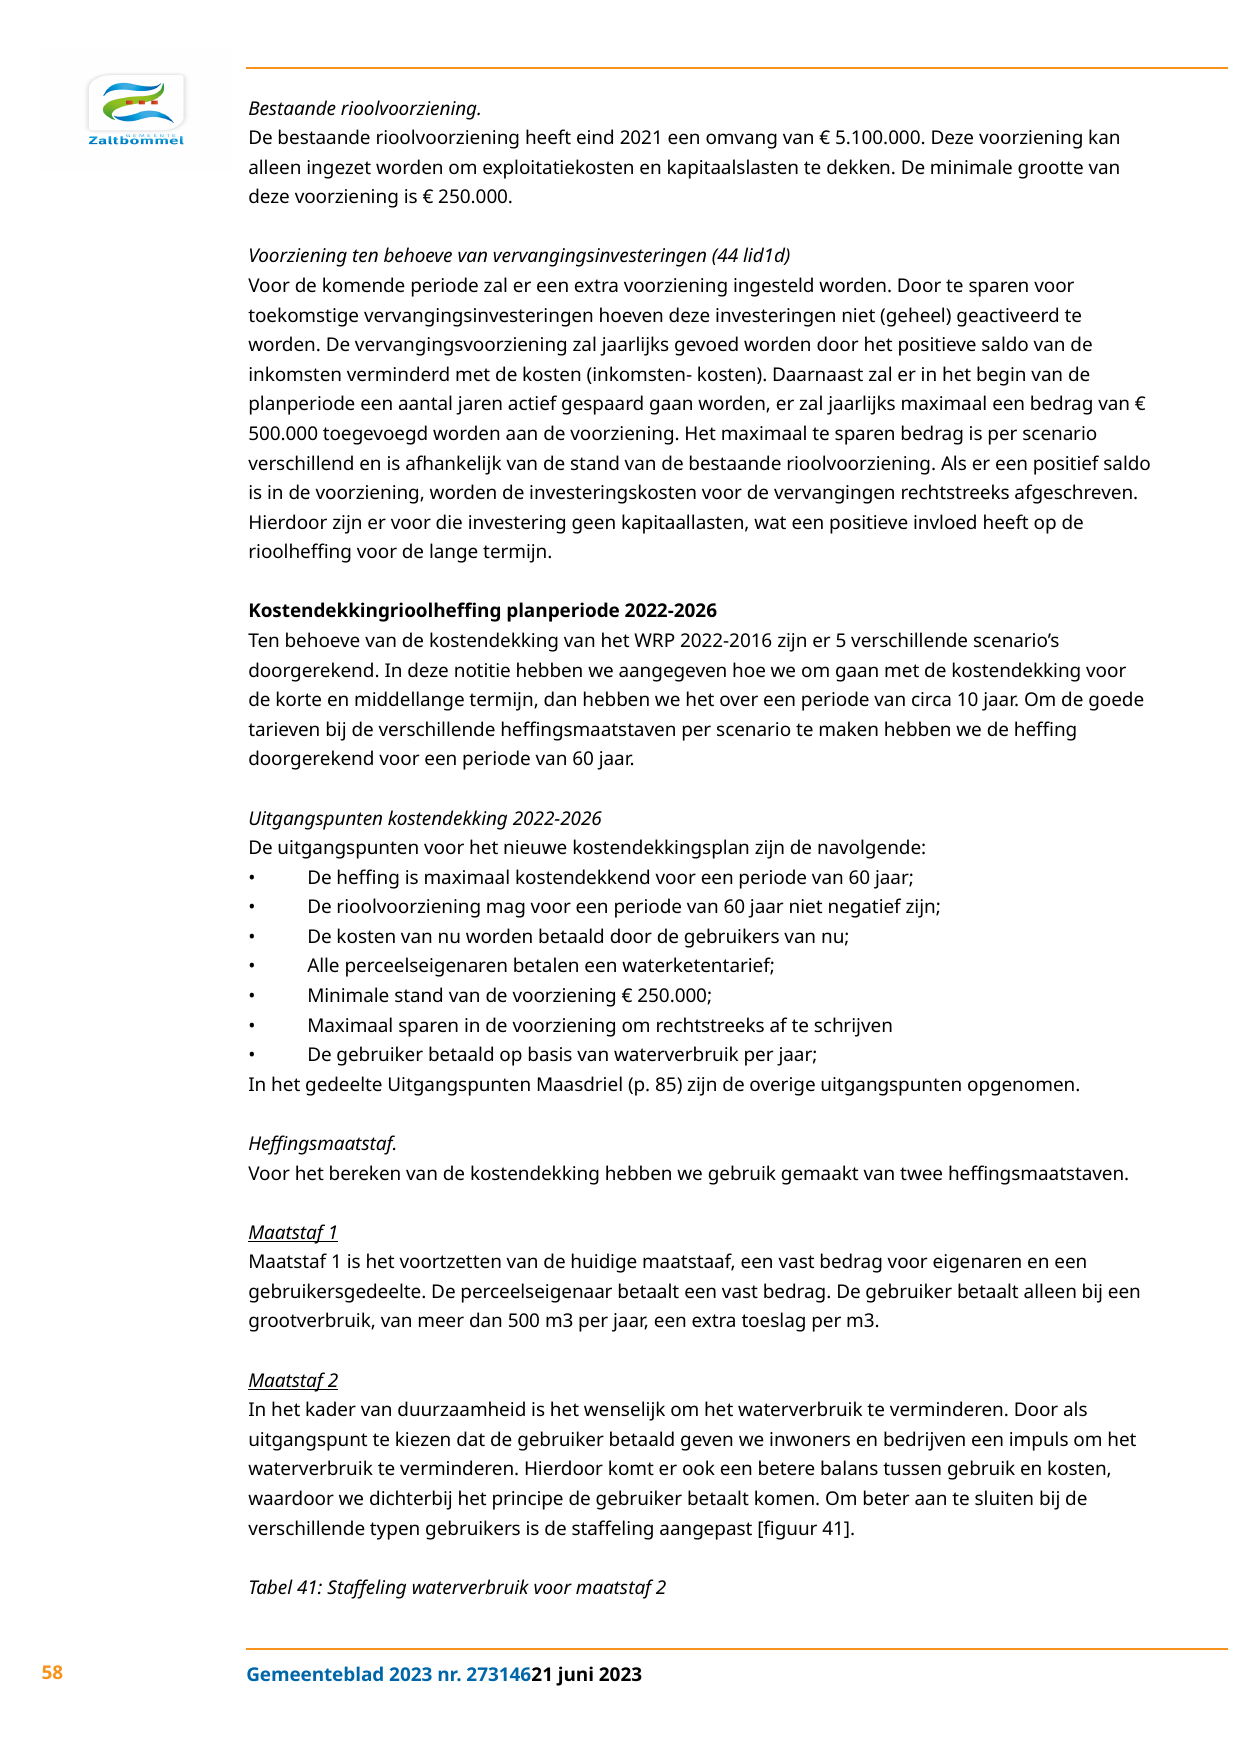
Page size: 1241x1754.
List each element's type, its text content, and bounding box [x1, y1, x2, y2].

list Alle perceelseigenaren betalen een waterketentarief; [248, 953, 1152, 978]
text Uitgangspunten kostendekking 2022-2026 [248, 805, 1152, 831]
text Kostendekkingrioolheffing planperiode 2022-2026 [248, 598, 1152, 623]
text Voorziening ten behoeve van vervangingsinvesteringen (44 lid1d) [248, 243, 1152, 268]
text Voor de komende periode zal er een extra voorziening ingesteld worden. Door te sparen voor toekomstige vervangingsinvesteringen hoeven deze investeringen niet (geheel) geactiveerd te worden. De vervangingsvoorziening zal jaarlijks gevoed worden door het positieve saldo van de inkomsten verminderd met de kosten (inkomsten- kosten). Daarnaast zal er in het begin van de planperiode een aantal jaren actief gespaard gaan worden, er zal jaarlijks maximaal een bedrag van € 500.000 toegevoegd worden aan de voorziening. Het maximaal te sparen bedrag is per scenario verschillend en is afhankelijk van de stand van de bestaande rioolvoorziening. Als er een positief saldo is in de voorziening, worden de investeringskosten voor de vervangingen rechtstreeks afgeschreven. Hierdoor zijn er voor die investering geen kapitaallasten, wat een positieve invloed heeft op de rioolheffing voor de lange termijn. [248, 272, 1152, 564]
text De uitgangspunten voor het nieuwe kostendekkingsplan zijn de navolgende: [248, 834, 1152, 860]
list Minimale stand van de voorziening € 250.000; [248, 982, 1152, 1008]
list De heffing is maximaal kostendekkend voor een periode van 60 jaar; [248, 864, 1152, 890]
list De rioolvoorziening mag voor een periode van 60 jaar niet negatief zijn; [248, 893, 1152, 919]
text In het kader van duurzaamheid is het wenselijk om het waterverbruik te verminderen. Door als uitgangspunt te kiezen dat de gebruiker betaald geven we inwoners en bedrijven een impuls om het waterverbruik te verminderen. Hierdoor komt er ook een betere balans tussen gebruik en kosten, waardoor we dichterbij het principe de gebruiker betaalt komen. Om beter aan te sluiten bij de verschillende typen gebruikers is de staffeling aangepast [figuur 41]. [248, 1396, 1152, 1541]
text In het gedeelte Uitgangspunten Maasdriel (p. 85) zijn de overige uitgangspunten opgenomen. [248, 1071, 1152, 1097]
text Tabel 41: Staffeling waterverbruik voor maatstaf 2 [248, 1574, 1152, 1600]
picture [41, 47, 231, 172]
text Maatstaf 1 is het voortzetten van de huidige maatstaaf, een vast bedrag voor eigenaren en een gebruikersgedeelte. De perceelseigenaar betaalt een vast bedrag. De gebruiker betaalt alleen bij een grootverbruik, van meer dan 500 m3 per jaar, een extra toeslag per m3. [248, 1248, 1152, 1333]
text Voor het bereken van de kostendekking hebben we gebruik gemaakt van twee heffingsmaatstaven. [248, 1160, 1152, 1186]
text Maatstaf 2 [248, 1367, 1152, 1393]
text De bestaande rioolvoorziening heeft eind 2021 een omvang van € 5.100.000. Deze voorziening kan alleen ingezet worden om exploitatiekosten en kapitaalslasten te dekken. De minimale grootte van deze voorziening is € 250.000. [248, 124, 1152, 209]
text Ten behoeve van de kostendekking van het WRP 2022-2016 zijn er 5 verschillende scenario’s doorgerekend. In deze notitie hebben we aangegeven hoe we om gaan met de kostendekking voor de korte en middellange termijn, dan hebben we het over een periode van circa 10 jaar. Om de goede tarieven bij de verschillende heffingsmaatstaven per scenario te maken hebben we de heffing doorgerekend voor een periode van 60 jaar. [248, 627, 1152, 771]
text Maatstaf 1 [248, 1219, 1152, 1245]
list De gebruiker betaald op basis van waterverbruik per jaar; [248, 1041, 1152, 1067]
text Heffingsmaatstaf. [248, 1130, 1152, 1156]
text Bestaande rioolvoorziening. [248, 95, 1152, 121]
list De kosten van nu worden betaald door de gebruikers van nu; [248, 923, 1152, 949]
list Maximaal sparen in de voorziening om rechtstreeks af te schrijven [248, 1012, 1152, 1038]
